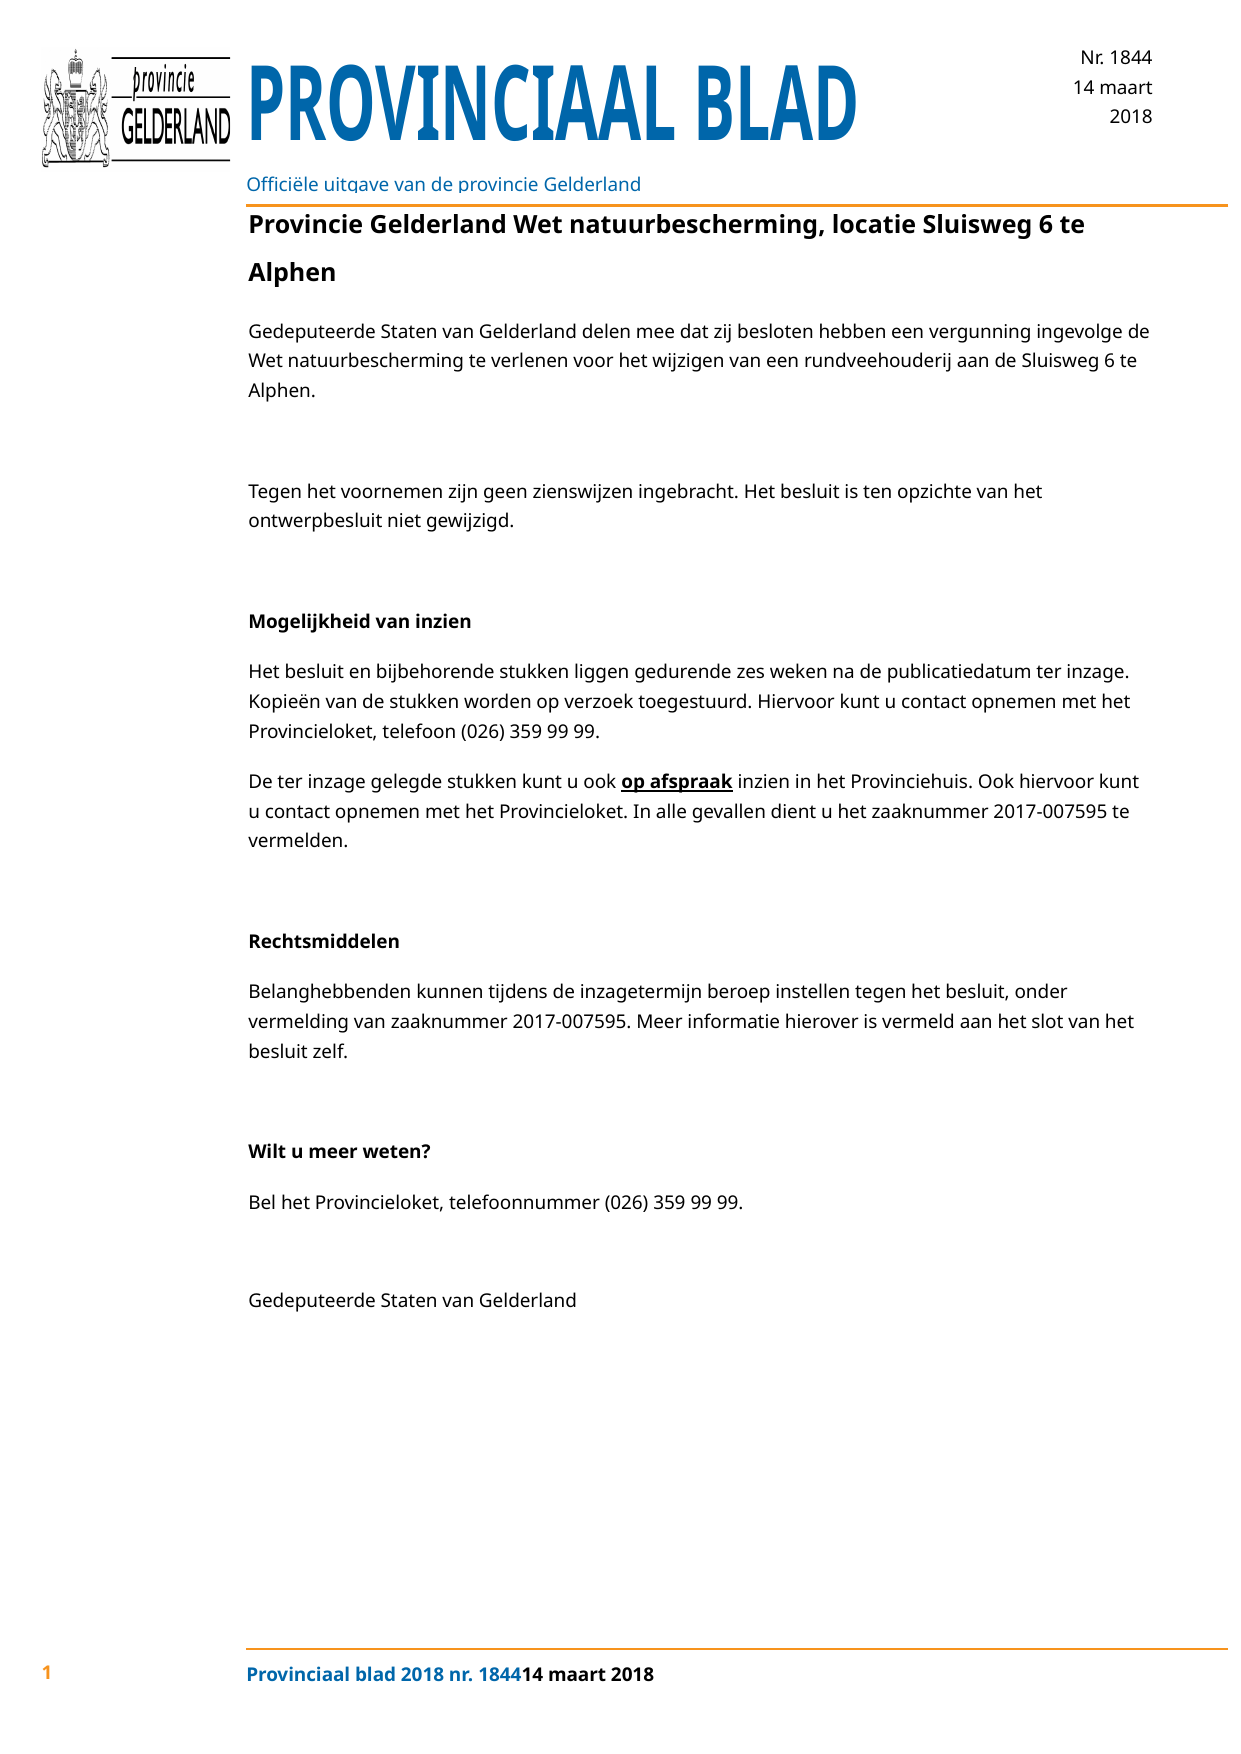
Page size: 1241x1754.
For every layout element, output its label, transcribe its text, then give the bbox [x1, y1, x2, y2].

text Gedeputeerde Staten van Gelderland [248, 1287, 1152, 1313]
text Belanghebbenden kunnen tijdens de inzagetermijn beroep instellen tegen het besluit, onder vermelding van zaaknummer 2017-007595. Meer informatie hierover is vermeld aan het slot van het besluit zelf. [248, 979, 1152, 1064]
text Rechtsmiddelen [248, 928, 1152, 954]
text De ter inzage gelegde stukken kunt u ook op afspraak inzien in het Provinciehuis. Ook hiervoor kunt u contact opnemen met het Provincieloket. In alle gevallen dient u het zaaknummer 2017-007595 te vermelden. [248, 768, 1152, 853]
text Het besluit en bijbehorende stukken liggen gedurende zes weken na de publicatiedatum ter inzage. Kopieën van de stukken worden op verzoek toegestuurd. Hiervoor kunt u contact opnemen met het Provincieloket, telefoon (026) 359 99 99. [248, 659, 1152, 744]
text Mogelijkheid van inzien [248, 608, 1152, 634]
text Bel het Provincieloket, telefoonnummer (026) 359 99 99. [248, 1189, 1152, 1215]
text Wilt u meer weten? [248, 1139, 1152, 1164]
text Tegen het voornemen zijn geen zienswijzen ingebracht. Het besluit is ten opzichte van het ontwerpbesluit niet gewijzigd. [248, 478, 1152, 533]
text Provincie Gelderland Wet natuurbescherming, locatie Sluisweg 6 te Alphen [248, 207, 1152, 288]
text Gedeputeerde Staten van Gelderland delen mee dat zij besloten hebben een vergunning ingevolge de Wet natuurbescherming te verlenen voor het wijzigen van een rundveehouderij aan de Sluisweg 6 te Alphen. [248, 318, 1152, 403]
picture [41, 47, 231, 172]
